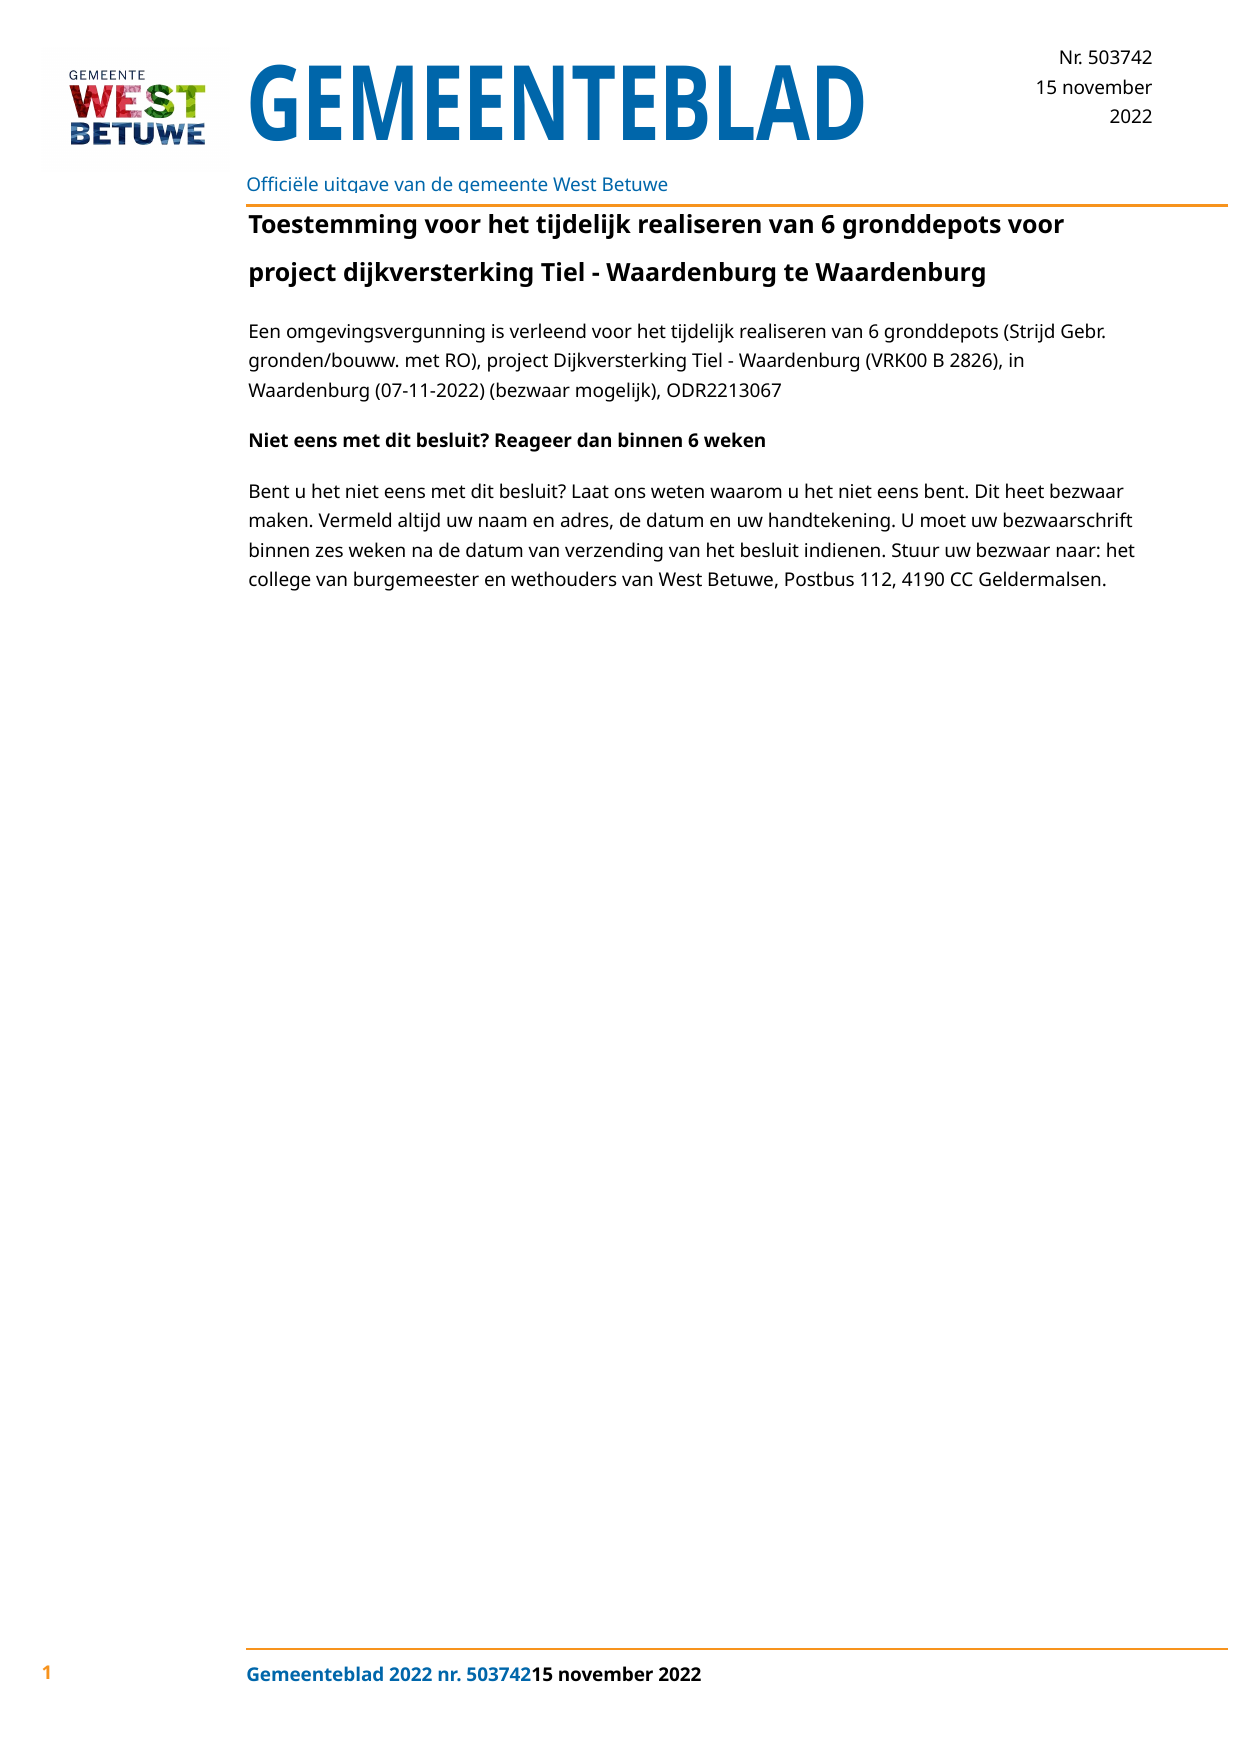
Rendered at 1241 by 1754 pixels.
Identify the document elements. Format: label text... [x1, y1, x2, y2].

text Bent u het niet eens met dit besluit? Laat ons weten waarom u het niet eens bent. Dit heet bezwaar maken. Vermeld altijd uw naam en adres, de datum en uw handtekening. U moet uw bezwaarschrift binnen zes weken na de datum van verzending van het besluit indienen. Stuur uw bezwaar naar: het college van burgemeester en wethouders van West Betuwe, Postbus 112, 4190 CC Geldermalsen. [248, 478, 1152, 592]
picture [41, 47, 231, 172]
text Toestemming voor het tijdelijk realiseren van 6 gronddepots voor project dijkversterking Tiel - Waardenburg te Waardenburg [248, 207, 1152, 288]
text Niet eens met dit besluit? Reageer dan binnen 6 weken [248, 427, 1152, 453]
text Een omgevingsvergunning is verleend voor het tijdelijk realiseren van 6 gronddepots (Strijd Gebr. gronden/bouww. met RO), project Dijkversterking Tiel - Waardenburg (VRK00 B 2826), in Waardenburg (07-11-2022) (bezwaar mogelijk), ODR2213067 [248, 318, 1152, 403]
